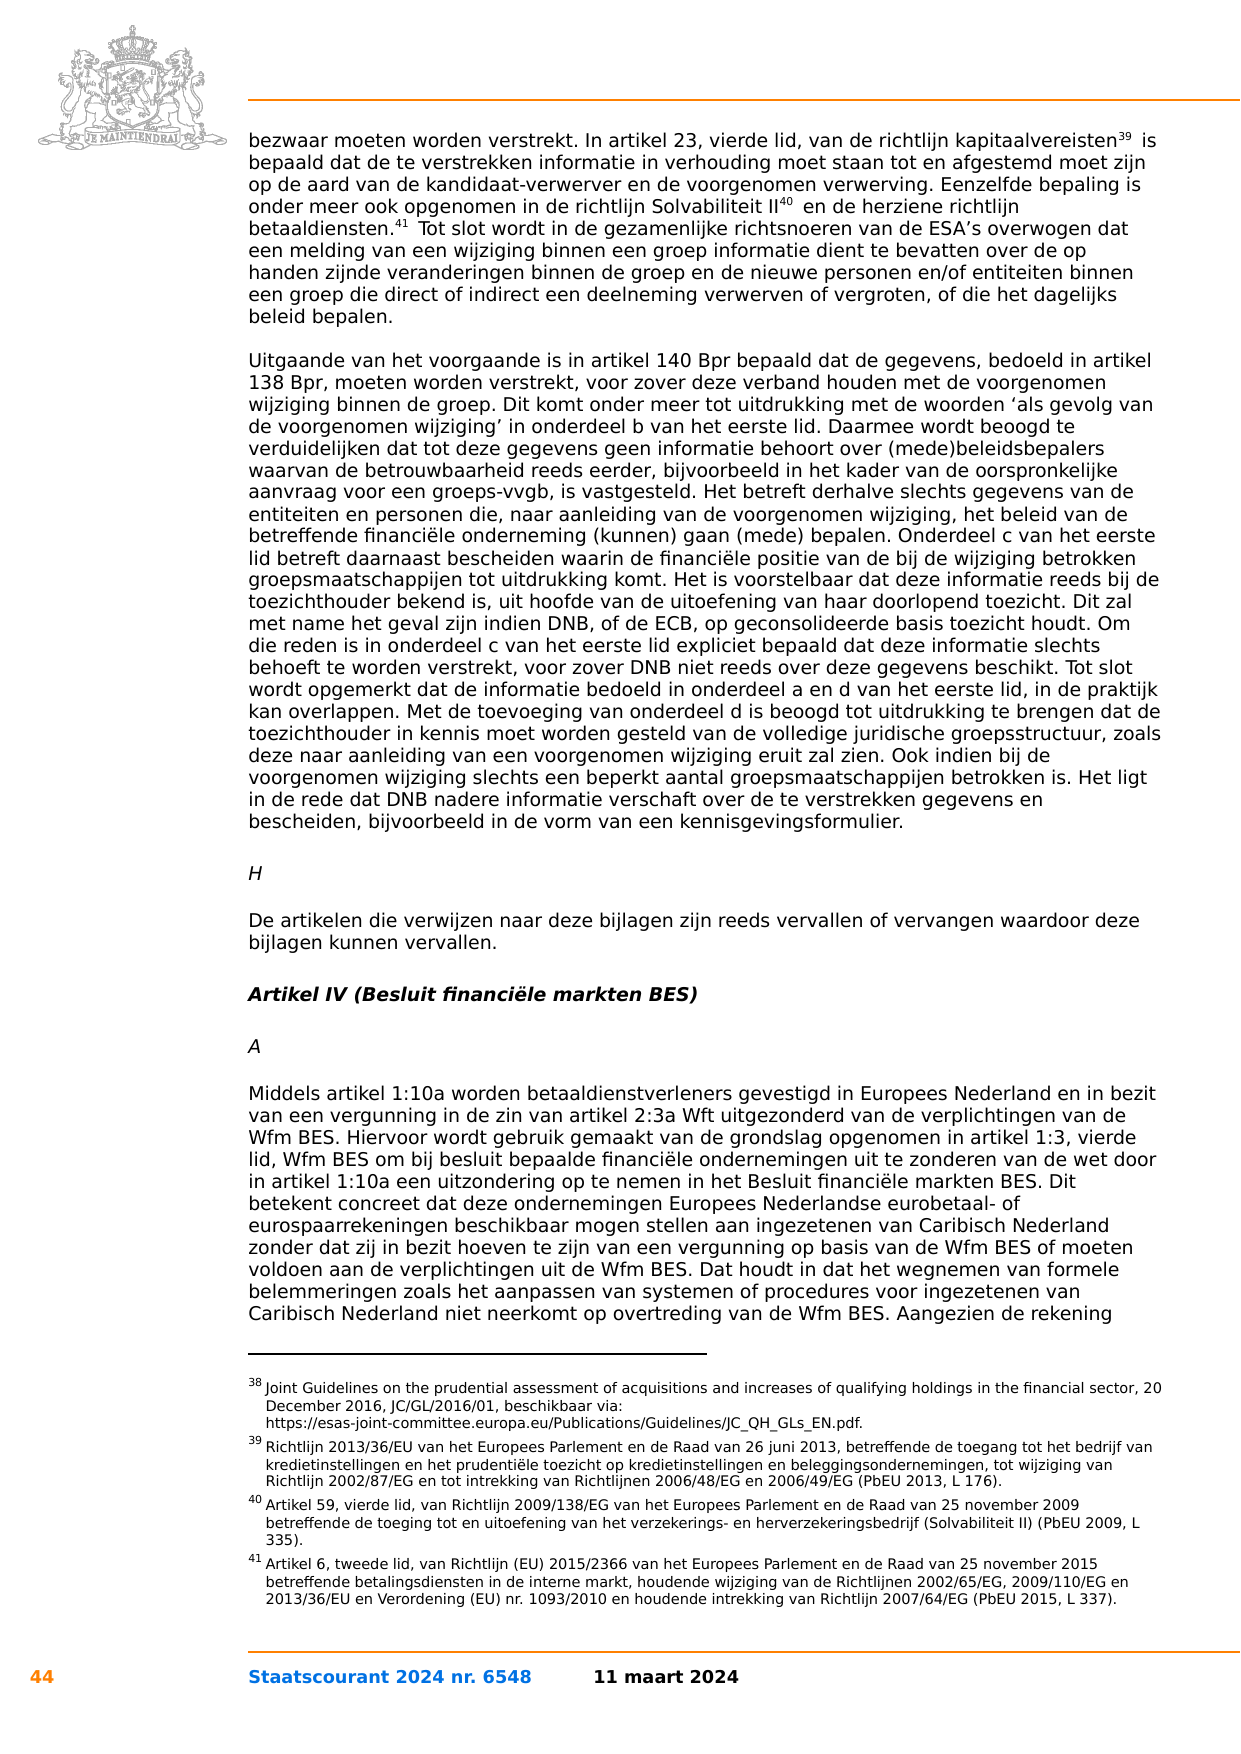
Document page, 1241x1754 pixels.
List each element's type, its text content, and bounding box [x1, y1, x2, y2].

text Uitgaande van het voorgaande is in artikel 140 Bpr bepaald dat de gegevens, bedoeld in artikel 138 Bpr, moeten worden verstrekt, voor zover deze verband houden met de voorgenomen wijziging binnen de groep. Dit komt onder meer tot uitdrukking met de woorden ‘als gevolg van de voorgenomen wijziging’ in onderdeel b van het eerste lid. Daarmee wordt beoogd te verduidelijken dat tot deze gegevens geen informatie behoort over (mede)beleidsbepalers waarvan de betrouwbaarheid reeds eerder, bijvoorbeeld in het kader van de oorspronkelijke aanvraag voor een groeps-vvgb, is vastgesteld. Het betreft derhalve slechts gegevens van de entiteiten en personen die, naar aanleiding van de voorgenomen wijziging, het beleid van de betreffende financiële onderneming (kunnen) gaan (mede) bepalen. Onderdeel c van het eerste lid betreft daarnaast bescheiden waarin de financiële positie van de bij de wijziging betrokken groepsmaatschappijen tot uitdrukking komt. Het is voorstelbaar dat deze informatie reeds bij de toezichthouder bekend is, uit hoofde van de uitoefening van haar doorlopend toezicht. Dit zal met name het geval zijn indien DNB, of de ECB, op geconsolideerde basis toezicht houdt. Om die reden is in onderdeel c van het eerste lid expliciet bepaald dat deze informatie slechts behoeft te worden verstrekt, voor zover DNB niet reeds over deze gegevens beschikt. Tot slot wordt opgemerkt dat de informatie bedoeld in onderdeel a en d van het eerste lid, in de praktijk kan overlappen. Met de toevoeging van onderdeel d is beoogd tot uitdrukking te brengen dat de toezichthouder in kennis moet worden gesteld van de volledige juridische groepsstructuur, zoals deze naar aanleiding van een voorgenomen wijziging eruit zal zien. Ook indien bij de voorgenomen wijziging slechts een beperkt aantal groepsmaatschappijen betrokken is. Het ligt in de rede dat DNB nadere informatie verschaft over de te verstrekken gegevens en bescheiden, bijvoorbeeld in de vorm van een kennisgevingsformulier. [248, 349, 1163, 833]
text Joint Guidelines on the prudential assessment of acquisitions and increases of qualifying holdings in the financial sector, 20 December 2016, JC/GL/2016/01, beschikbaar via: https://esas-joint-committee.europa.eu/Publications/Guidelines/JC_QH_GLs_EN.pdf. [248, 1376, 1163, 1432]
text bezwaar moeten worden verstrekt. In artikel 23, vierde lid, van de richtlijn kapitaalvereisten is bepaald dat de te verstrekken informatie in verhouding moet staan tot en afgestemd moet zijn op de aard van de kandidaat-verwerver en de voorgenomen verwerving. Eenzelfde bepaling is onder meer ook opgenomen in de richtlijn Solvabiliteit II en de herziene richtlijn betaaldiensten. Tot slot wordt in de gezamenlijke richtsnoeren van de ESA’s overwogen dat een melding van een wijziging binnen een groep informatie dient te bevatten over de op handen zijnde veranderingen binnen de groep en de nieuwe personen en/of entiteiten binnen een groep die direct of indirect een deelneming verwerven of vergroten, of die het dagelijks beleid bepalen. [248, 130, 1163, 328]
picture [38, 25, 227, 150]
subtitle H [248, 863, 1163, 885]
subtitle A [248, 1036, 1163, 1058]
subtitle Artikel IV (Besluit financiële markten BES) [248, 984, 1163, 1006]
text Artikel 6, tweede lid, van Richtlijn (EU) 2015/2366 van het Europees Parlement en de Raad van 25 november 2015 betreffende betalingsdiensten in de interne markt, houdende wijziging van de Richtlijnen 2002/65/EG, 2009/110/EG en 2013/36/EU en Verordening (EU) nr. 1093/2010 en houdende intrekking van Richtlijn 2007/64/EG (PbEU 2015, L 337). [248, 1552, 1163, 1608]
text Artikel 59, vierde lid, van Richtlijn 2009/138/EG van het Europees Parlement en de Raad van 25 november 2009 betreffende de toeging tot en uitoefening van het verzekerings- en herverzekeringsbedrijf (Solvabiliteit II) (PbEU 2009, L 335). [248, 1493, 1163, 1549]
text Middels artikel 1:10a worden betaaldienstverleners gevestigd in Europees Nederland en in bezit van een vergunning in de zin van artikel 2:3a Wft uitgezonderd van de verplichtingen van de Wfm BES. Hiervoor wordt gebruik gemaakt van de grondslag opgenomen in artikel 1:3, vierde lid, Wfm BES om bij besluit bepaalde financiële ondernemingen uit te zonderen van de wet door in artikel 1:10a een uitzondering op te nemen in het Besluit financiële markten BES. Dit betekent concreet dat deze ondernemingen Europees Nederlandse eurobetaal- of eurospaarrekeningen beschikbaar mogen stellen aan ingezetenen van Caribisch Nederland zonder dat zij in bezit hoeven te zijn van een vergunning op basis van de Wfm BES of moeten voldoen aan de verplichtingen uit de Wfm BES. Dat houdt in dat het wegnemen van formele belemmeringen zoals het aanpassen van systemen of procedures voor ingezetenen van Caribisch Nederland niet neerkomt op overtreding van de Wfm BES. Aangezien de rekening [248, 1083, 1163, 1325]
text Richtlijn 2013/36/EU van het Europees Parlement en de Raad van 26 juni 2013, betreffende de toegang tot het bedrijf van kredietinstellingen en het prudentiële toezicht op kredietinstellingen en beleggingsondernemingen, tot wijziging van Richtlijn 2002/87/EG en tot intrekking van Richtlijnen 2006/48/EG en 2006/49/EG (PbEU 2013, L 176). [248, 1434, 1163, 1490]
text De artikelen die verwijzen naar deze bijlagen zijn reeds vervallen of vervangen waardoor deze bijlagen kunnen vervallen. [248, 910, 1163, 954]
